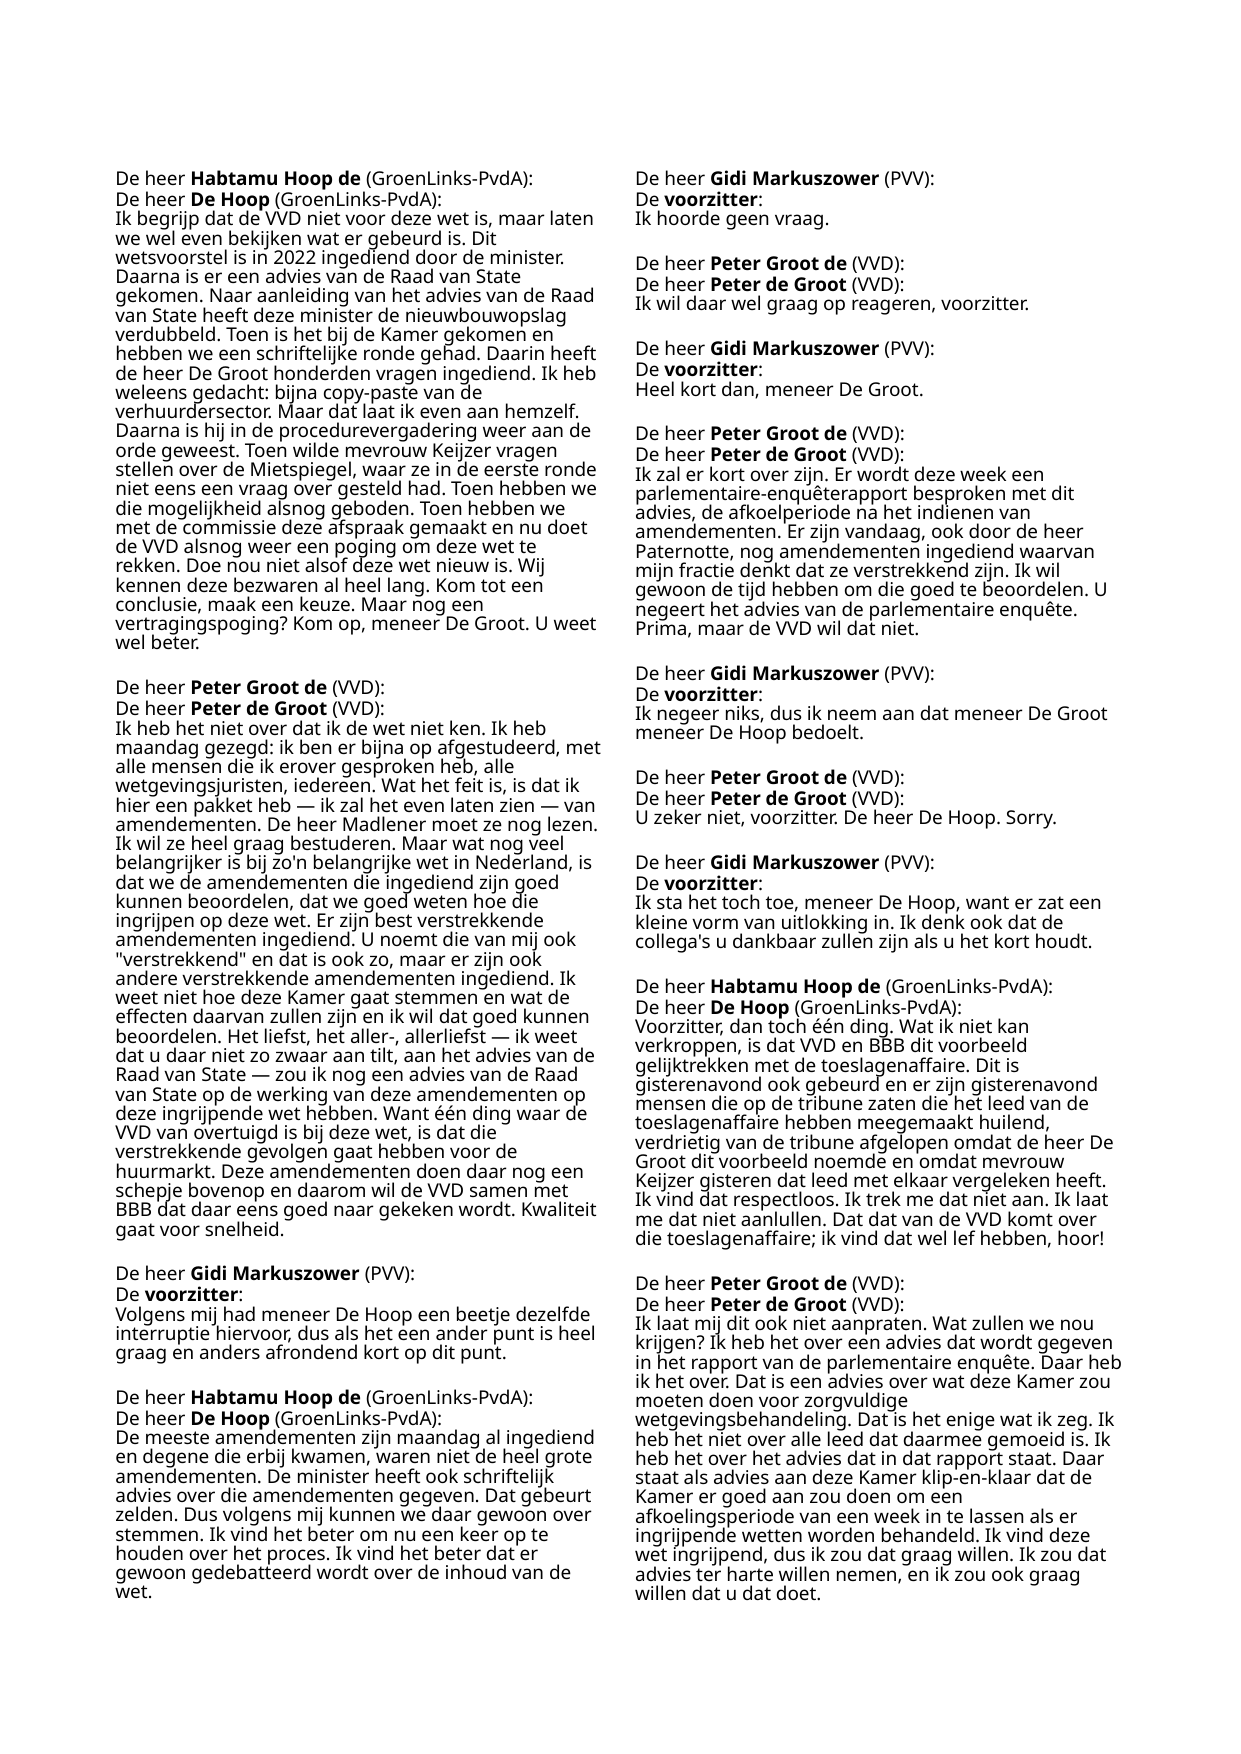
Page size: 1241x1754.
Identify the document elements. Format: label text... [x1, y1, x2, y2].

text Ik wil daar wel graag op reageren, voorzitter. [635, 295, 1125, 315]
text De heer Gidi Markuszower (PVV): [635, 165, 1125, 191]
text De heer Peter Groot de (VVD): [115, 674, 605, 700]
text De heer Peter Groot de (VVD): [635, 764, 1125, 790]
text De voorzitter: [635, 191, 1125, 210]
text De heer Gidi Markuszower (PVV): [635, 660, 1125, 686]
text Ik begrijp dat de VVD niet voor deze wet is, maar laten we wel even bekijken wat er gebeurd is. Dit wetsvoorstel is in 2022 ingediend door de minister. Daarna is er een advies van de Raad van State gekomen. Naar aanleiding van het advies van de Raad van State heeft deze minister de nieuwbouwopslag verdubbeld. Toen is het bij de Kamer gekomen en hebben we een schriftelijke ronde gehad. Daarin heeft de heer De Groot honderden vragen ingediend. Ik heb weleens gedacht: bijna copy-paste van de verhuurdersector. Maar dat laat ik even aan hemzelf. Daarna is hij in de procedurevergadering weer aan de orde geweest. Toen wilde mevrouw Keijzer vragen stellen over de Mietspiegel, waar ze in de eerste ronde niet eens een vraag over gesteld had. Toen hebben we die mogelijkheid alsnog geboden. Toen hebben we met de commissie deze afspraak gemaakt en nu doet de VVD alsnog weer een poging om deze wet te rekken. Doe nou niet alsof deze wet nieuw is. Wij kennen deze bezwaren al heel lang. Kom tot een conclusie, maak een keuze. Maar nog een vertragingspoging? Kom op, meneer De Groot. U weet wel beter. [115, 210, 605, 654]
text De heer Gidi Markuszower (PVV): [635, 849, 1125, 875]
text De heer Peter Groot de (VVD): [635, 250, 1125, 276]
text De voorzitter: [635, 686, 1125, 705]
text Heel kort dan, meneer De Groot. [635, 381, 1125, 400]
text De heer Peter de Groot (VVD): [635, 446, 1125, 466]
text De heer Habtamu Hoop de (GroenLinks-PvdA): [635, 973, 1125, 999]
text Ik laat mij dit ook niet aanpraten. Wat zullen we nou krijgen? Ik heb het over een advies dat wordt gegeven in het rapport van de parlementaire enquête. Daar heb ik het over. Dat is een advies over wat deze Kamer zou moeten doen voor zorgvuldige wetgevingsbehandeling. Dat is het enige wat ik zeg. Ik heb het niet over alle leed dat daarmee gemoeid is. Ik heb het over het advies dat in dat rapport staat. Daar staat als advies aan deze Kamer klip-en-klaar dat de Kamer er goed aan zou doen om een afkoelingsperiode van een week in te lassen als er ingrijpende wetten worden behandeld. Ik vind deze wet ingrijpend, dus ik zou dat graag willen. Ik zou dat advies ter harte willen nemen, en ik zou ook graag willen dat u dat doet. [635, 1315, 1125, 1604]
text De heer De Hoop (GroenLinks-PvdA): [115, 191, 605, 210]
text Voorzitter, dan toch één ding. Wat ik niet kan verkroppen, is dat VVD en BBB dit voorbeeld gelijktrekken met de toeslagenaffaire. Dit is gisterenavond ook gebeurd en er zijn gisterenavond mensen die op de tribune zaten die het leed van de toeslagenaffaire hebben meegemaakt huilend, verdrietig van de tribune afgelopen omdat de heer De Groot dit voorbeeld noemde en omdat mevrouw Keijzer gisteren dat leed met elkaar vergeleken heeft. Ik vind dat respectloos. Ik trek me dat niet aan. Ik laat me dat niet aanlullen. Dat dat van de VVD komt over die toeslagenaffaire; ik vind dat wel lef hebben, hoor! [635, 1018, 1125, 1249]
text Volgens mij had meneer De Hoop een beetje dezelfde interruptie hiervoor, dus als het een ander punt is heel graag en anders afrondend kort op dit punt. [115, 1306, 605, 1363]
text Ik hoorde geen vraag. [635, 210, 1125, 229]
text De heer Peter de Groot (VVD): [635, 276, 1125, 295]
text De heer Habtamu Hoop de (GroenLinks-PvdA): [115, 165, 605, 191]
text De heer Peter de Groot (VVD): [115, 700, 605, 719]
text De heer Peter Groot de (VVD): [635, 421, 1125, 446]
text De heer De Hoop (GroenLinks-PvdA): [635, 999, 1125, 1018]
text De heer Gidi Markuszower (PVV): [115, 1261, 605, 1286]
text Ik zal er kort over zijn. Er wordt deze week een parlementaire-enquêterapport besproken met dit advies, de afkoelperiode na het indienen van amendementen. Er zijn vandaag, ook door de heer Paternotte, nog amendementen ingediend waarvan mijn fractie denkt dat ze verstrekkend zijn. Ik wil gewoon de tijd hebben om die goed te beoordelen. U negeert het advies van de parlementaire enquête. Prima, maar de VVD wil dat niet. [635, 466, 1125, 639]
text De heer Peter Groot de (VVD): [635, 1270, 1125, 1296]
text De heer Habtamu Hoop de (GroenLinks-PvdA): [115, 1384, 605, 1410]
text De voorzitter: [635, 361, 1125, 381]
text De heer Gidi Markuszower (PVV): [635, 336, 1125, 361]
text De voorzitter: [115, 1286, 605, 1306]
text De meeste amendementen zijn maandag al ingediend en degene die erbij kwamen, waren niet de heel grote amendementen. De minister heeft ook schriftelijk advies over die amendementen gegeven. Dat gebeurt zelden. Dus volgens mij kunnen we daar gewoon over stemmen. Ik vind het beter om nu een keer op te houden over het proces. Ik vind het beter dat er gewoon gedebatteerd wordt over de inhoud van de wet. [115, 1429, 605, 1603]
text De heer De Hoop (GroenLinks-PvdA): [115, 1410, 605, 1429]
text De heer Peter de Groot (VVD): [635, 790, 1125, 809]
text Ik negeer niks, dus ik neem aan dat meneer De Groot meneer De Hoop bedoelt. [635, 705, 1125, 743]
text De heer Peter de Groot (VVD): [635, 1296, 1125, 1315]
text U zeker niet, voorzitter. De heer De Hoop. Sorry. [635, 809, 1125, 828]
text Ik sta het toch toe, meneer De Hoop, want er zat een kleine vorm van uitlokking in. Ik denk ook dat de collega's u dankbaar zullen zijn als u het kort houdt. [635, 894, 1125, 952]
text Ik heb het niet over dat ik de wet niet ken. Ik heb maandag gezegd: ik ben er bijna op afgestudeerd, met alle mensen die ik erover gesproken heb, alle wetgevingsjuristen, iedereen. Wat het feit is, is dat ik hier een pakket heb — ik zal het even laten zien — van amendementen. De heer Madlener moet ze nog lezen. Ik wil ze heel graag bestuderen. Maar wat nog veel belangrijker is bij zo'n belangrijke wet in Nederland, is dat we de amendementen die ingediend zijn goed kunnen beoordelen, dat we goed weten hoe die ingrijpen op deze wet. Er zijn best verstrekkende amendementen ingediend. U noemt die van mij ook "verstrekkend" en dat is ook zo, maar er zijn ook andere verstrekkende amendementen ingediend. Ik weet niet hoe deze Kamer gaat stemmen en wat de effecten daarvan zullen zijn en ik wil dat goed kunnen beoordelen. Het liefst, het aller-, allerliefst — ik weet dat u daar niet zo zwaar aan tilt, aan het advies van de Raad van State — zou ik nog een advies van de Raad van State op de werking van deze amendementen op deze ingrijpende wet hebben. Want één ding waar de VVD van overtuigd is bij deze wet, is dat die verstrekkende gevolgen gaat hebben voor de huurmarkt. Deze amendementen doen daar nog een schepje bovenop en daarom wil de VVD samen met BBB dat daar eens goed naar gekeken wordt. Kwaliteit gaat voor snelheid. [115, 719, 605, 1240]
text De voorzitter: [635, 875, 1125, 894]
